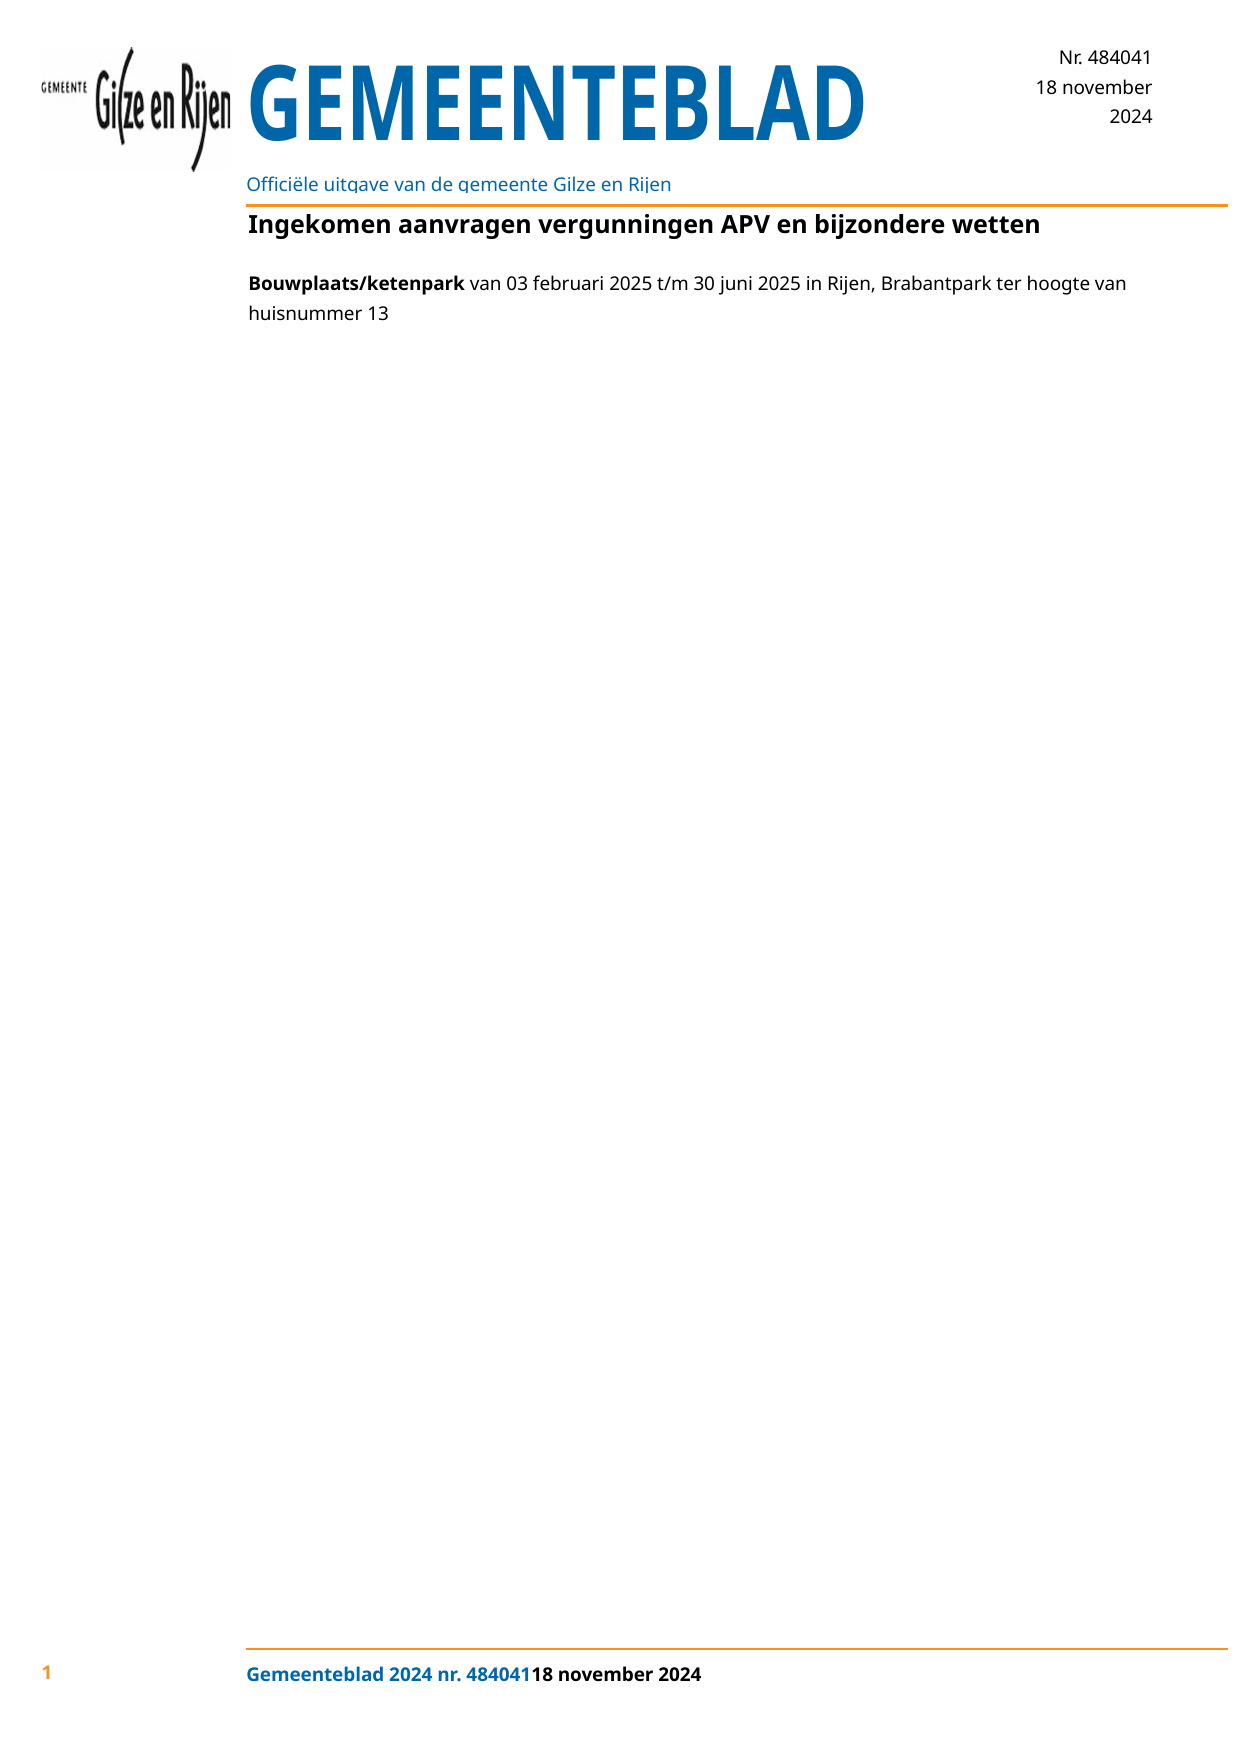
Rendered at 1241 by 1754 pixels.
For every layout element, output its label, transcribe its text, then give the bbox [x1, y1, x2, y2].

text Bouwplaats/ketenpark van 03 februari 2025 t/m 30 juni 2025 in Rijen, Brabantpark ter hoogte van huisnummer 13 [248, 270, 1152, 326]
picture [41, 47, 231, 172]
text Ingekomen aanvragen vergunningen APV en bijzondere wetten [248, 207, 1152, 241]
